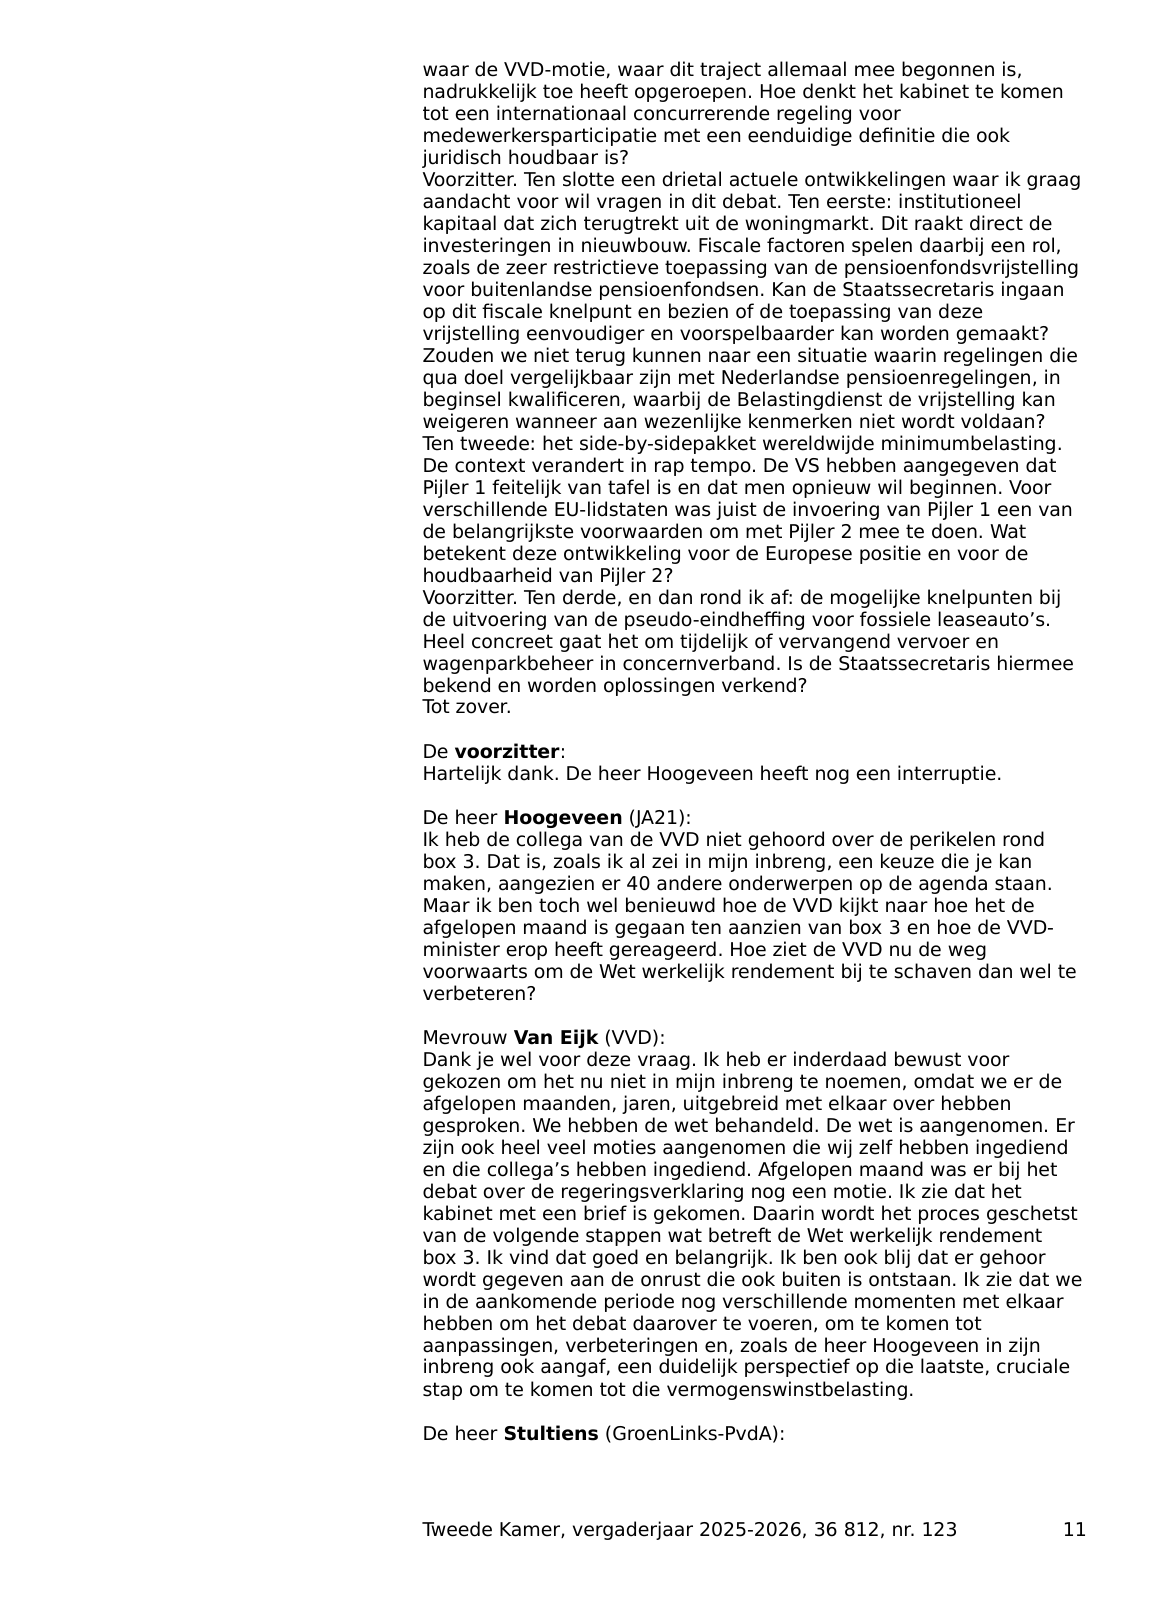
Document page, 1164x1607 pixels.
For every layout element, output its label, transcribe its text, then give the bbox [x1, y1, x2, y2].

text De voorzitter: [422, 741, 1087, 763]
text Hartelijk dank. De heer Hoogeveen heeft nog een interruptie. [422, 763, 1087, 784]
text Dank je wel voor deze vraag. Ik heb er inderdaad bewust voor gekozen om het nu niet in mijn inbreng te noemen, omdat we er de afgelopen maanden, jaren, uitgebreid met elkaar over hebben gesproken. We hebben de wet behandeld. De wet is aangenomen. Er zijn ook heel veel moties aangenomen die wij zelf hebben ingediend en die collega’s hebben ingediend. Afgelopen maand was er bij het debat over de regeringsverklaring nog een motie. Ik zie dat het kabinet met een brief is gekomen. Daarin wordt het proces geschetst van de volgende stappen wat betreft de Wet werkelijk rendement box 3. Ik vind dat goed en belangrijk. Ik ben ook blij dat er gehoor wordt gegeven aan de onrust die ook buiten is ontstaan. Ik zie dat we in de aankomende periode nog verschillende momenten met elkaar hebben om het debat daarover te voeren, om te komen tot aanpassingen, verbeteringen en, zoals de heer Hoogeveen in zijn inbreng ook aangaf, een duidelijk perspectief op die laatste, cruciale stap om te komen tot die vermogenswinstbelasting. [422, 1049, 1087, 1400]
text Ik heb de collega van de VVD niet gehoord over de perikelen rond box 3. Dat is, zoals ik al zei in mijn inbreng, een keuze die je kan maken, aangezien er 40 andere onderwerpen op de agenda staan. Maar ik ben toch wel benieuwd hoe de VVD kijkt naar hoe het de afgelopen maand is gegaan ten aanzien van box 3 en hoe de VVD-minister erop heeft gereageerd. Hoe ziet de VVD nu de weg voorwaarts om de Wet werkelijk rendement bij te schaven dan wel te verbeteren? [422, 829, 1087, 1004]
text Ten tweede: het side-by-sidepakket wereldwijde minimumbelasting. De context verandert in rap tempo. De VS hebben aangegeven dat Pijler 1 feitelijk van tafel is en dat men opnieuw wil beginnen. Voor verschillende EU-lidstaten was juist de invoering van Pijler 1 een van de belangrijkste voorwaarden om met Pijler 2 mee te doen. Wat betekent deze ontwikkeling voor de Europese positie en voor de houdbaarheid van Pijler 2? [422, 433, 1087, 587]
text Mevrouw Van Eijk (VVD): [422, 1027, 1087, 1049]
text De heer Hoogeveen (JA21): [422, 807, 1087, 829]
text Voorzitter. Ten slotte een drietal actuele ontwikkelingen waar ik graag aandacht voor wil vragen in dit debat. Ten eerste: institutioneel kapitaal dat zich terugtrekt uit de woningmarkt. Dit raakt direct de investeringen in nieuwbouw. Fiscale factoren spelen daarbij een rol, zoals de zeer restrictieve toepassing van de pensioenfondsvrijstelling voor buitenlandse pensioenfondsen. Kan de Staatssecretaris ingaan op dit fiscale knelpunt en bezien of de toepassing van deze vrijstelling eenvoudiger en voorspelbaarder kan worden gemaakt? Zouden we niet terug kunnen naar een situatie waarin regelingen die qua doel vergelijkbaar zijn met Nederlandse pensioenregelingen, in beginsel kwalificeren, waarbij de Belastingdienst de vrijstelling kan weigeren wanneer aan wezenlijke kenmerken niet wordt voldaan? [422, 169, 1087, 433]
text waar de VVD-motie, waar dit traject allemaal mee begonnen is, nadrukkelijk toe heeft opgeroepen. Hoe denkt het kabinet te komen tot een internationaal concurrerende regeling voor medewerkersparticipatie met een eenduidige definitie die ook juridisch houdbaar is? [422, 59, 1087, 169]
text Tot zover. [422, 696, 1087, 718]
text Voorzitter. Ten derde, en dan rond ik af: de mogelijke knelpunten bij de uitvoering van de pseudo-eindheffing voor fossiele leaseauto’s. Heel concreet gaat het om tijdelijk of vervangend vervoer en wagenparkbeheer in concernverband. Is de Staatssecretaris hiermee bekend en worden oplossingen verkend? [422, 587, 1087, 696]
text De heer Stultiens (GroenLinks-PvdA): [422, 1423, 1087, 1444]
